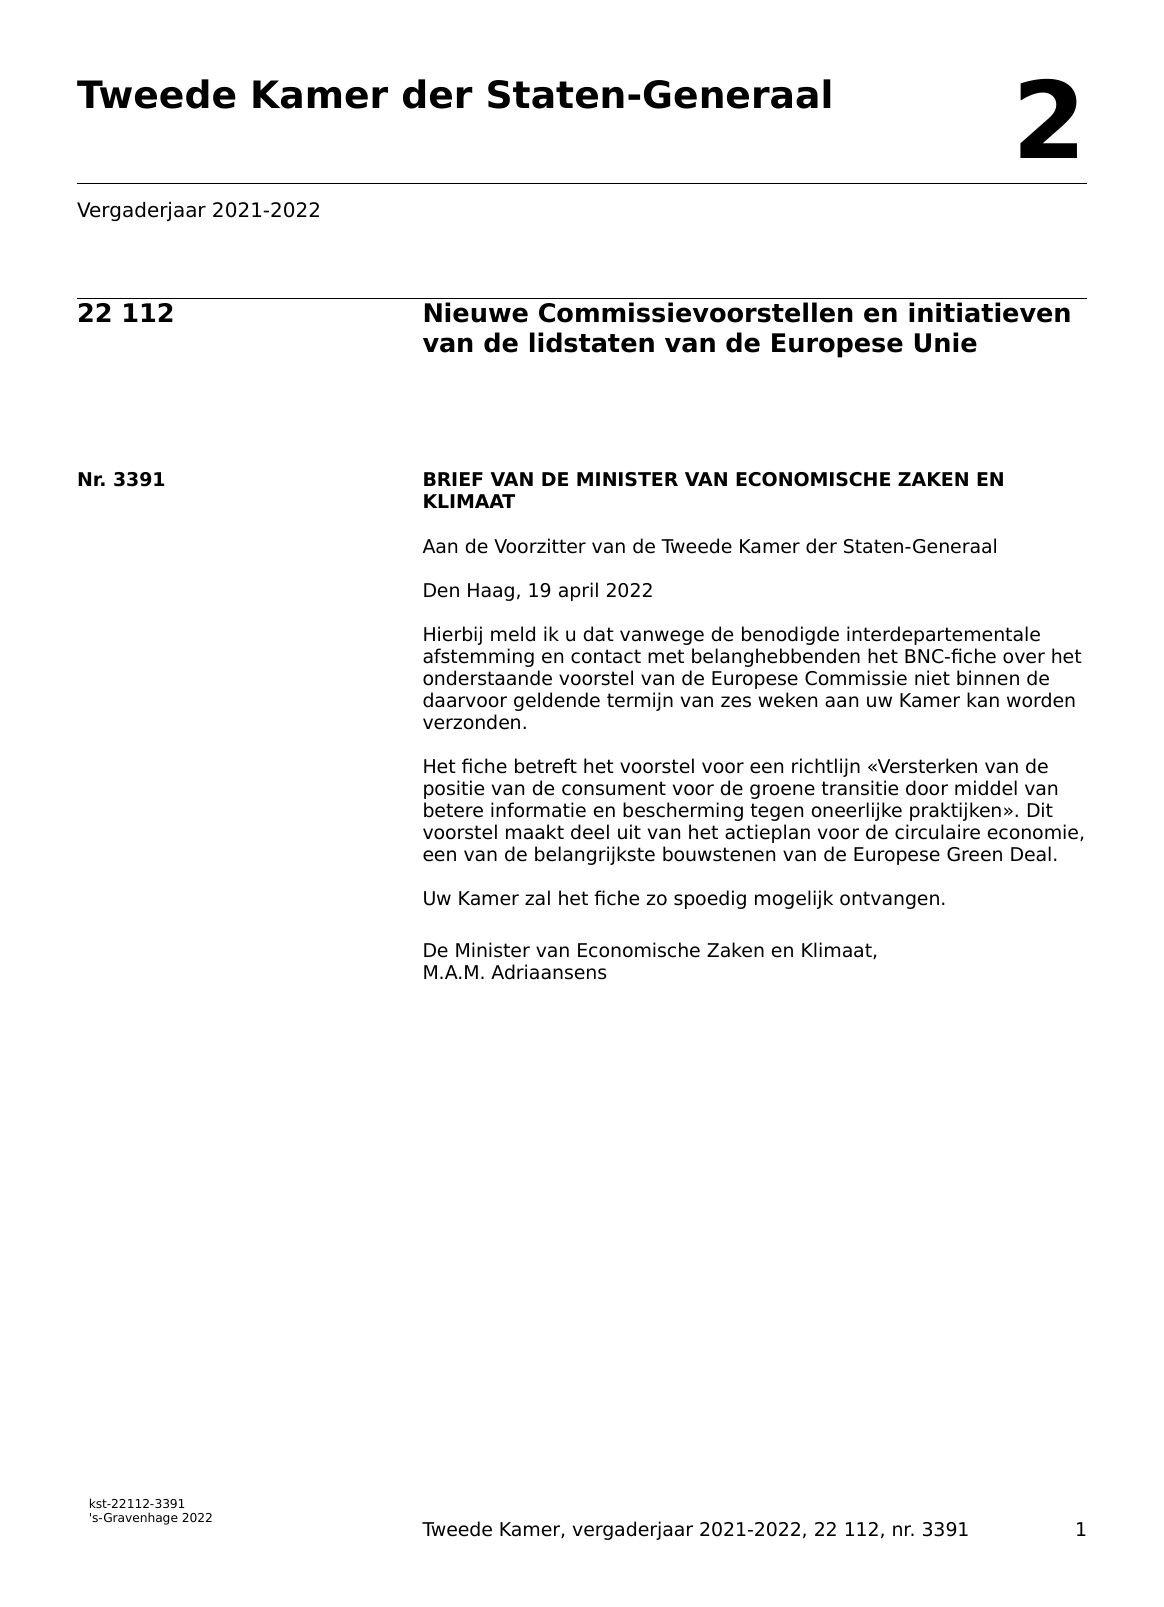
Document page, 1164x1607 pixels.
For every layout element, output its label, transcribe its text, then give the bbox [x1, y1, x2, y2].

table_header 2 [886, 59, 1087, 183]
text Uw Kamer zal het fiche zo spoedig mogelijk ontvangen. [422, 888, 1087, 910]
table_header Tweede Kamer der Staten-Generaal [77, 59, 886, 183]
text Hierbij meld ik u dat vanwege de benodigde interdepartementale afstemming en contact met belanghebbenden het BNC-fiche over het onderstaande voorstel van de Europese Commissie niet binnen de daarvoor geldende termijn van zes weken aan uw Kamer kan worden verzonden. [422, 624, 1087, 734]
text Het fiche betreft het voorstel voor een richtlijn «Versterken van de positie van de consument voor de groene transitie door middel van betere informatie en bescherming tegen oneerlijke praktijken». Dit voorstel maakt deel uit van het actieplan voor de circulaire economie, een van de belangrijkste bouwstenen van de Europese Green Deal. [422, 756, 1087, 866]
text 's-Gravenhage 2022 [88, 1511, 323, 1525]
text kst-22112-3391 [88, 1497, 323, 1511]
subtitle Nr. 3391 BRIEF VAN DE MINISTER VAN ECONOMISCHE ZAKEN EN KLIMAAT [77, 469, 1087, 513]
text Den Haag, 19 april 2022 [422, 580, 1087, 602]
text Aan de Voorzitter van de Tweede Kamer der Staten-Generaal [422, 536, 1087, 557]
subtitle 22 112 Nieuwe Commissievoorstellen en initiatieven van de lidstaten van de Europese Unie [77, 299, 1087, 358]
table_cell Vergaderjaar 2021-2022 [77, 184, 1087, 298]
text De Minister van Economische Zaken en Klimaat, M.A.M. Adriaansens [422, 940, 1087, 984]
